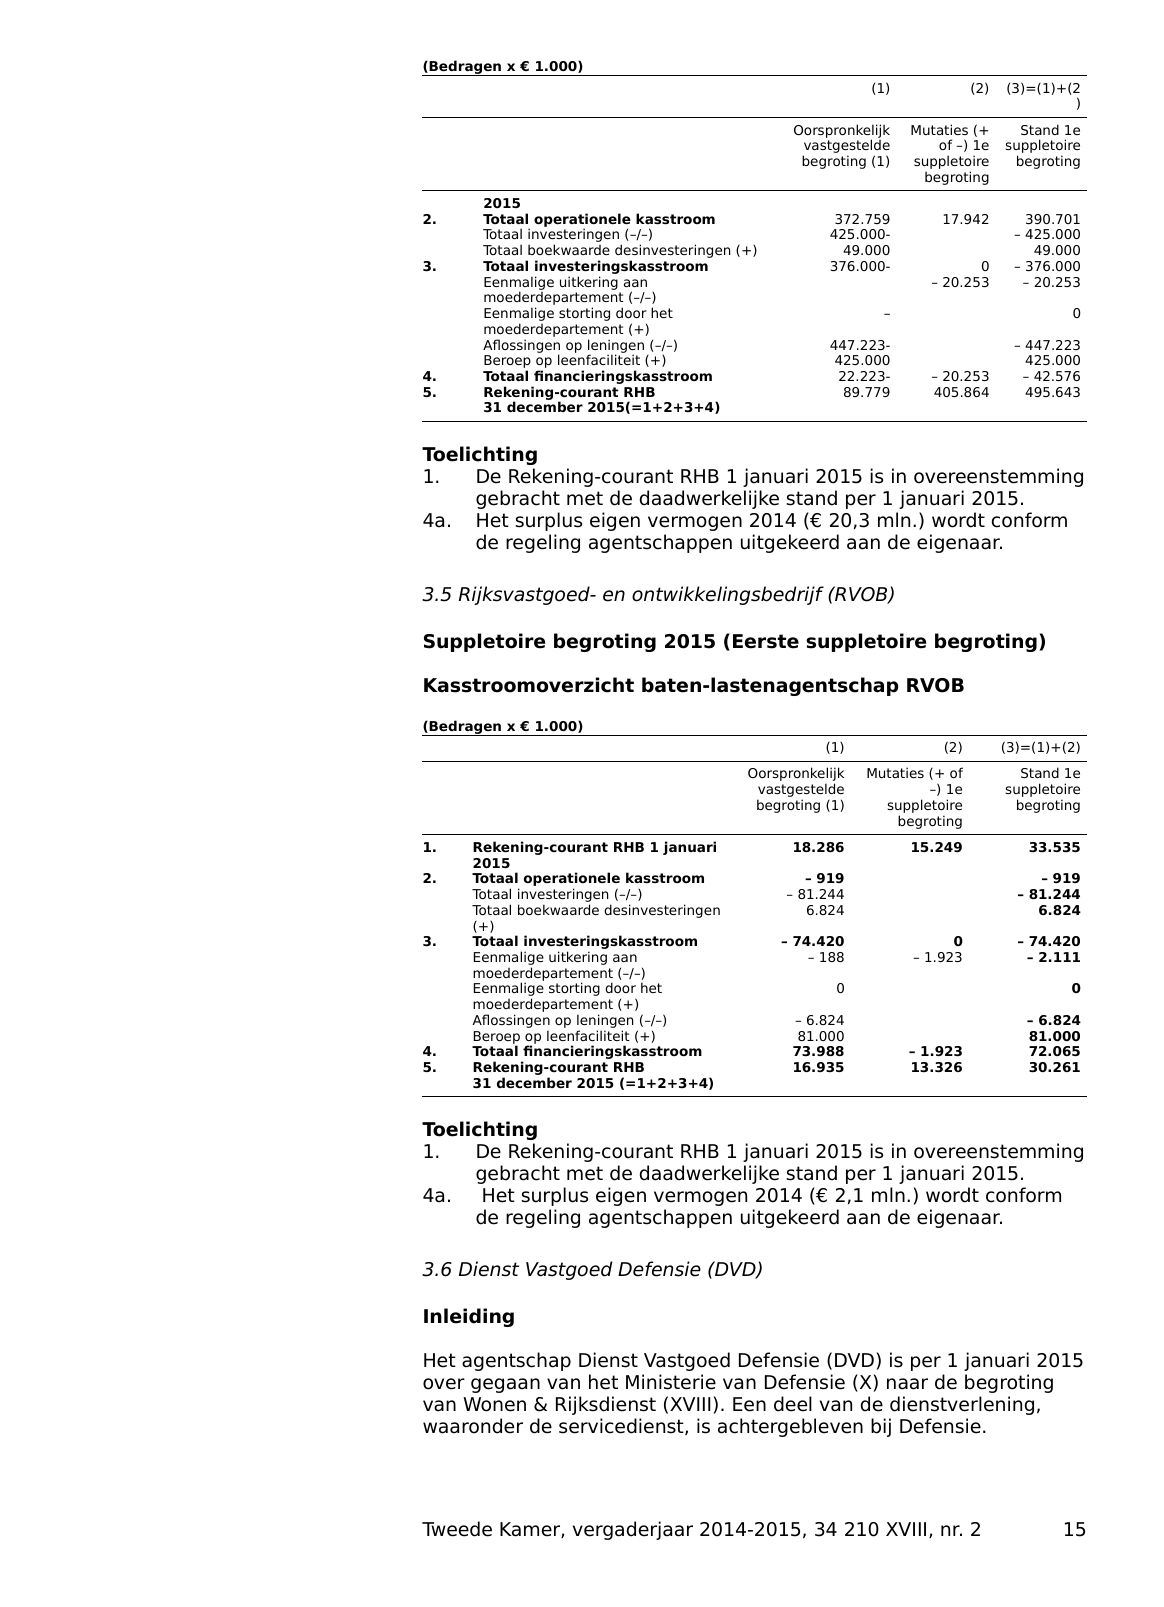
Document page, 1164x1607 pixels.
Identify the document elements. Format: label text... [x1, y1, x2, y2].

table_cell 4. [422, 1044, 467, 1060]
table_cell Mutaties (+ of –) 1e suppletoire begroting [896, 118, 995, 190]
table_cell – 81.244 [732, 887, 850, 903]
text 4a. Het surplus eigen vermogen 2014 (€ 2,1 mln.) wordt conform de regeling agentschappen uitgekeerd aan de eigenaar. [422, 1185, 1087, 1229]
table_cell Totaal boekwaarde desinvesteringen (+) [467, 903, 732, 934]
table_cell 89.779 [764, 385, 896, 421]
table_cell Totaal financieringskasstroom [477, 369, 763, 384]
table_cell – 2.111 [969, 950, 1087, 981]
table_cell 72.065 [969, 1044, 1087, 1060]
table_cell [764, 191, 896, 211]
table_cell Rekening-courant RHB 31 december 2015 (=1+2+3+4) [467, 1060, 732, 1096]
table_cell 0 [969, 981, 1087, 1013]
table_cell [850, 1013, 968, 1028]
table_cell Totaal investeringen (–/–) [467, 887, 732, 903]
table_cell – [764, 306, 896, 337]
table_cell Totaal investeringskasstroom [467, 934, 732, 950]
table_cell – 42.576 [995, 369, 1087, 384]
table_cell [896, 191, 995, 211]
text 1. De Rekening-courant RHB 1 januari 2015 is in overeenstemming gebracht met de daadwerkelijke stand per 1 januari 2015. [422, 1141, 1087, 1185]
table_cell [422, 353, 477, 369]
table_cell – 20.253 [896, 274, 995, 306]
subtitle Toelichting [422, 444, 1087, 466]
table_cell [422, 887, 467, 903]
table_cell (3)=(1)+(2) [969, 736, 1087, 761]
table_cell 447.223- [764, 337, 896, 353]
table_cell – 6.824 [732, 1013, 850, 1028]
table_cell – 81.244 [969, 887, 1087, 903]
table_cell Beroep op leenfaciliteit (+) [477, 353, 763, 369]
table_cell – 188 [732, 950, 850, 981]
table_cell 5. [422, 385, 477, 421]
table_cell 376.000- [764, 259, 896, 274]
table_cell 30.261 [969, 1060, 1087, 1096]
table_cell [896, 306, 995, 337]
table_cell Totaal boekwaarde desinvesteringen (+) [477, 243, 763, 259]
table_cell [422, 1013, 467, 1028]
table_cell 0 [896, 259, 995, 274]
table_cell 33.535 [969, 835, 1087, 871]
table_cell – 376.000 [995, 259, 1087, 274]
table_cell 372.759 [764, 211, 896, 227]
table_cell – 20.253 [896, 369, 995, 384]
table_cell [422, 903, 467, 934]
table_cell 2015 [477, 191, 763, 211]
table_cell [422, 337, 477, 353]
table_cell 3. [422, 259, 477, 274]
table_cell 425.000- [764, 227, 896, 243]
table_cell (1) [732, 736, 850, 761]
table_cell [422, 1029, 467, 1044]
table_cell Eenmalige uitkering aan moederdepartement (–/–) [467, 950, 732, 981]
table_cell [422, 76, 477, 117]
table_cell [477, 76, 763, 117]
table_cell 2. [422, 871, 467, 887]
table_cell 73.988 [732, 1044, 850, 1060]
subtitle 3.6 Dienst Vastgoed Defensie (DVD) [422, 1259, 1087, 1281]
table_cell 16.935 [732, 1060, 850, 1096]
text 4a. Het surplus eigen vermogen 2014 (€ 20,3 mln.) wordt conform de regeling agentschappen uitgekeerd aan de eigenaar. [422, 510, 1087, 554]
subtitle Inleiding [422, 1306, 1087, 1328]
subtitle 3.5 Rijksvastgoed- en ontwikkelingsbedrijf (RVOB) [422, 584, 1087, 606]
table_cell 3. [422, 934, 467, 950]
table_cell (2) [896, 76, 995, 117]
table_cell (3)=(1)+(2) [995, 76, 1087, 117]
table_cell Totaal financieringskasstroom [467, 1044, 732, 1060]
table_cell 22.223- [764, 369, 896, 384]
table_cell – 447.223 [995, 337, 1087, 353]
table_cell – 74.420 [732, 934, 850, 950]
table_cell 405.864 [896, 385, 995, 421]
table_cell – 74.420 [969, 934, 1087, 950]
table_header (Bedragen x € 1.000) [422, 59, 1087, 75]
table_cell Mutaties (+ of –) 1e suppletoire begroting [850, 762, 968, 834]
table_cell – 1.923 [850, 950, 968, 981]
table_cell [896, 227, 995, 243]
table_cell 6.824 [732, 903, 850, 934]
table_cell 2. [422, 211, 477, 227]
table_cell [467, 762, 732, 834]
table_cell Beroep op leenfaciliteit (+) [467, 1029, 732, 1044]
table_cell 4. [422, 369, 477, 384]
table_cell Rekening-courant RHB 31 december 2015(=1+2+3+4) [477, 385, 763, 421]
table_cell 49.000 [764, 243, 896, 259]
table_cell 81.000 [969, 1029, 1087, 1044]
table_cell Eenmalige storting door het moederdepartement (+) [467, 981, 732, 1013]
table_cell [422, 762, 467, 834]
table_cell 0 [850, 934, 968, 950]
table_cell [896, 353, 995, 369]
table_cell Aflossingen op leningen (–/–) [477, 337, 763, 353]
table_cell Stand 1e suppletoire begroting [969, 762, 1087, 834]
table_cell Stand 1e suppletoire begroting [995, 118, 1087, 190]
table_cell [422, 950, 467, 981]
table_cell 495.643 [995, 385, 1087, 421]
table_cell – 20.253 [995, 274, 1087, 306]
table_cell 18.286 [732, 835, 850, 871]
table_cell [422, 118, 477, 190]
table_cell Rekening-courant RHB 1 januari 2015 [467, 835, 732, 871]
table_cell [422, 227, 477, 243]
table_cell [850, 981, 968, 1013]
table_cell Totaal operationele kasstroom [477, 211, 763, 227]
table_cell [896, 243, 995, 259]
subtitle Kasstroomoverzicht baten-lastenagentschap RVOB [422, 675, 1087, 697]
table_cell Eenmalige storting door het moederdepartement (+) [477, 306, 763, 337]
table_cell Totaal investeringen (–/–) [477, 227, 763, 243]
table_cell 81.000 [732, 1029, 850, 1044]
table_cell Aflossingen op leningen (–/–) [467, 1013, 732, 1028]
table_cell [850, 887, 968, 903]
table_cell Totaal operationele kasstroom [467, 871, 732, 887]
table_cell – 919 [969, 871, 1087, 887]
table_cell (2) [850, 736, 968, 761]
table_cell [422, 191, 477, 211]
table_cell 49.000 [995, 243, 1087, 259]
table_cell 0 [732, 981, 850, 1013]
table_cell [477, 118, 763, 190]
table_cell Totaal investeringskasstroom [477, 259, 763, 274]
subtitle Suppletoire begroting 2015 (Eerste suppletoire begroting) [422, 631, 1087, 653]
table_cell [422, 736, 467, 761]
table_cell – 6.824 [969, 1013, 1087, 1028]
table_cell [995, 191, 1087, 211]
table_cell – 425.000 [995, 227, 1087, 243]
table_cell 425.000 [995, 353, 1087, 369]
table_cell 17.942 [896, 211, 995, 227]
table_cell 6.824 [969, 903, 1087, 934]
table_cell 0 [995, 306, 1087, 337]
table_cell [850, 1029, 968, 1044]
table_cell [764, 274, 896, 306]
table_cell – 919 [732, 871, 850, 887]
text Het agentschap Dienst Vastgoed Defensie (DVD) is per 1 januari 2015 over gegaan van het Ministerie van Defensie (X) naar de begroting van Wonen & Rijksdienst (XVIII). Een deel van de dienstverlening, waaronder de servicedienst, is achtergebleven bij Defensie. [422, 1350, 1087, 1438]
table_cell 1. [422, 835, 467, 871]
table_header (Bedragen x € 1.000) [422, 719, 1087, 734]
table_cell [850, 871, 968, 887]
table_cell [422, 274, 477, 306]
table_cell 390.701 [995, 211, 1087, 227]
table_cell [422, 306, 477, 337]
table_cell 13.326 [850, 1060, 968, 1096]
table_cell 5. [422, 1060, 467, 1096]
table_cell – 1.923 [850, 1044, 968, 1060]
table_cell Eenmalige uitkering aan moederdepartement (–/–) [477, 274, 763, 306]
table_cell [896, 337, 995, 353]
table_cell (1) [764, 76, 896, 117]
table_cell [850, 903, 968, 934]
table_cell 15.249 [850, 835, 968, 871]
table_cell [422, 981, 467, 1013]
table_cell Oorspronkelijk vastgestelde begroting (1) [732, 762, 850, 834]
table_cell 425.000 [764, 353, 896, 369]
subtitle Toelichting [422, 1119, 1087, 1141]
table_cell [467, 736, 732, 761]
table_cell Oorspronkelijk vastgestelde begroting (1) [764, 118, 896, 190]
table_cell [422, 243, 477, 259]
text 1. De Rekening-courant RHB 1 januari 2015 is in overeenstemming gebracht met de daadwerkelijke stand per 1 januari 2015. [422, 466, 1087, 510]
